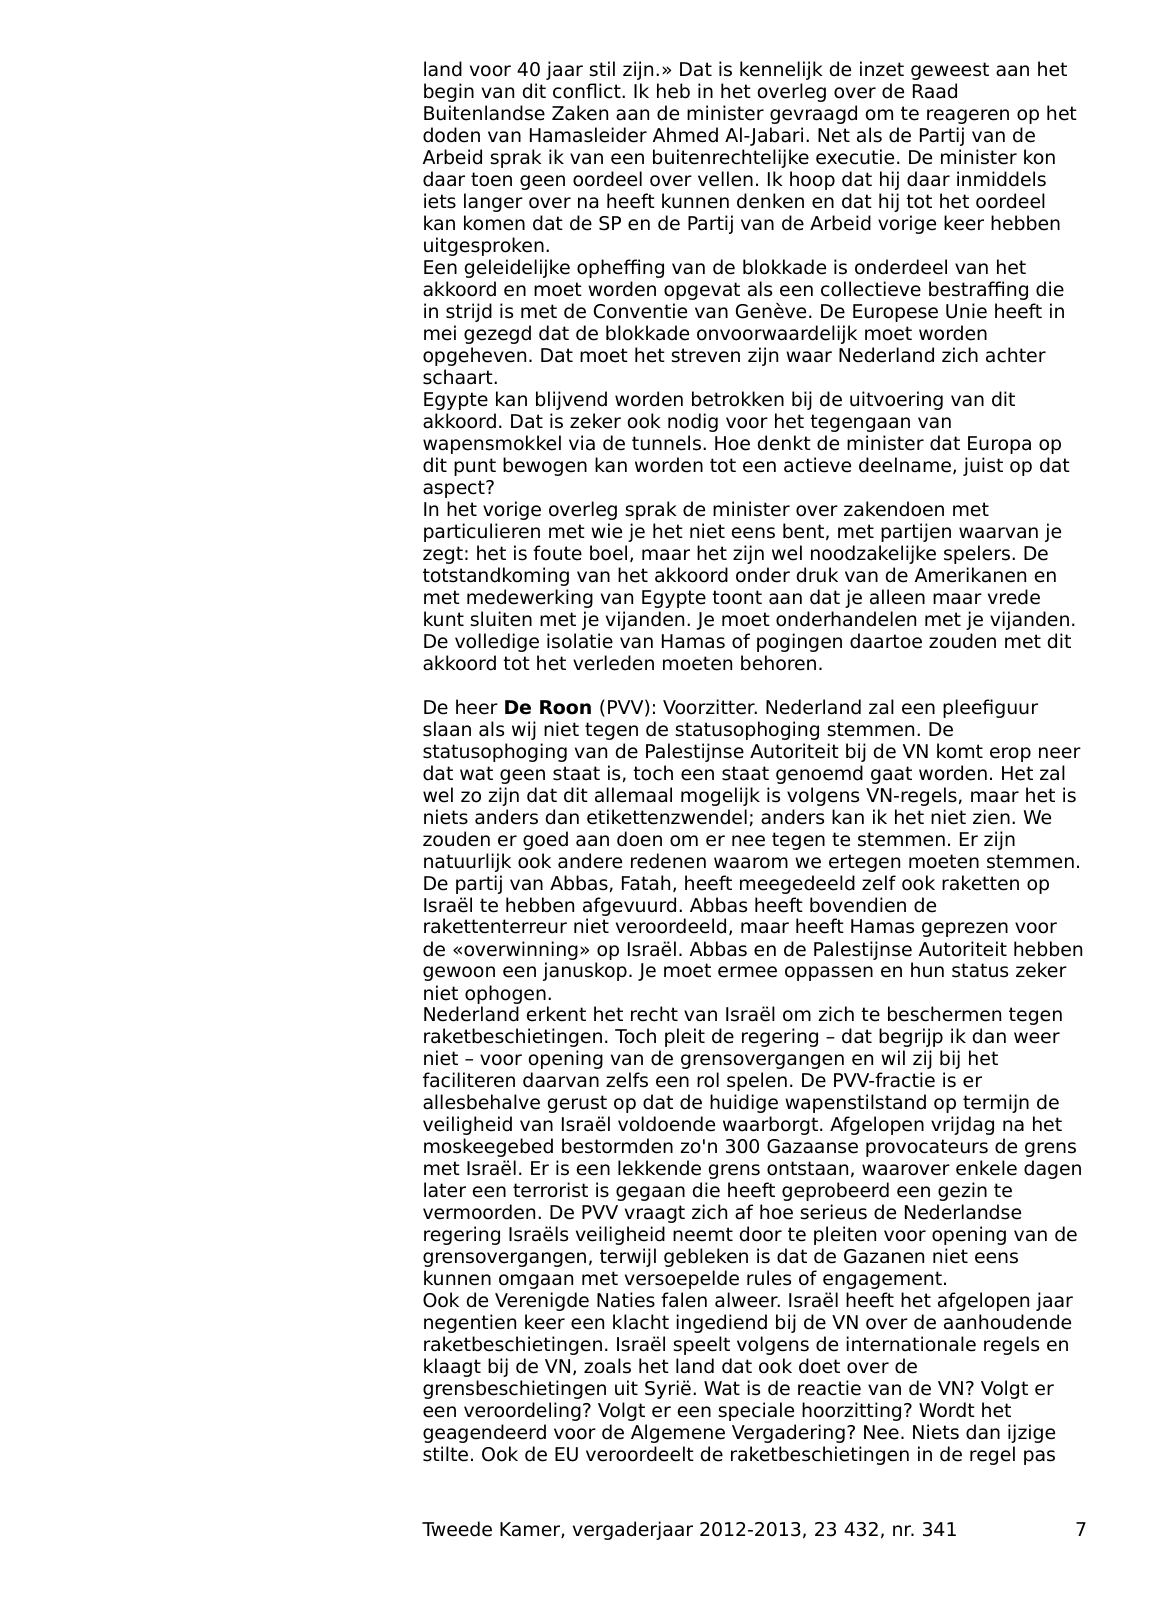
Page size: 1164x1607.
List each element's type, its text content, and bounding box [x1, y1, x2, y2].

text De heer De Roon (PVV): Voorzitter. Nederland zal een pleefiguur slaan als wij niet tegen de statusophoging stemmen. De statusophoging van de Palestijnse Autoriteit bij de VN komt erop neer dat wat geen staat is, toch een staat genoemd gaat worden. Het zal wel zo zijn dat dit allemaal mogelijk is volgens VN-regels, maar het is niets anders dan etikettenzwendel; anders kan ik het niet zien. We zouden er goed aan doen om er nee tegen te stemmen. Er zijn natuurlijk ook andere redenen waarom we ertegen moeten stemmen. De partij van Abbas, Fatah, heeft meegedeeld zelf ook raketten op Israël te hebben afgevuurd. Abbas heeft bovendien de rakettenterreur niet veroordeeld, maar heeft Hamas geprezen voor de «overwinning» op Israël. Abbas en de Palestijnse Autoriteit hebben gewoon een januskop. Je moet ermee oppassen en hun status zeker niet ophogen. [422, 697, 1087, 1004]
text land voor 40 jaar stil zijn.» Dat is kennelijk de inzet geweest aan het begin van dit conflict. Ik heb in het overleg over de Raad Buitenlandse Zaken aan de minister gevraagd om te reageren op het doden van Hamasleider Ahmed Al-Jabari. Net als de Partij van de Arbeid sprak ik van een buitenrechtelijke executie. De minister kon daar toen geen oordeel over vellen. Ik hoop dat hij daar inmiddels iets langer over na heeft kunnen denken en dat hij tot het oordeel kan komen dat de SP en de Partij van de Arbeid vorige keer hebben uitgesproken. [422, 59, 1087, 257]
text Een geleidelijke opheffing van de blokkade is onderdeel van het akkoord en moet worden opgevat als een collectieve bestraffing die in strijd is met de Conventie van Genève. De Europese Unie heeft in mei gezegd dat de blokkade onvoorwaardelijk moet worden opgeheven. Dat moet het streven zijn waar Nederland zich achter schaart. [422, 257, 1087, 389]
text In het vorige overleg sprak de minister over zakendoen met particulieren met wie je het niet eens bent, met partijen waarvan je zegt: het is foute boel, maar het zijn wel noodzakelijke spelers. De totstandkoming van het akkoord onder druk van de Amerikanen en met medewerking van Egypte toont aan dat je alleen maar vrede kunt sluiten met je vijanden. Je moet onderhandelen met je vijanden. De volledige isolatie van Hamas of pogingen daartoe zouden met dit akkoord tot het verleden moeten behoren. [422, 499, 1087, 674]
text Nederland erkent het recht van Israël om zich te beschermen tegen raketbeschietingen. Toch pleit de regering – dat begrijp ik dan weer niet – voor opening van de grensovergangen en wil zij bij het faciliteren daarvan zelfs een rol spelen. De PVV-fractie is er allesbehalve gerust op dat de huidige wapenstilstand op termijn de veiligheid van Israël voldoende waarborgt. Afgelopen vrijdag na het moskeegebed bestormden zo'n 300 Gazaanse provocateurs de grens met Israël. Er is een lekkende grens ontstaan, waarover enkele dagen later een terrorist is gegaan die heeft geprobeerd een gezin te vermoorden. De PVV vraagt zich af hoe serieus de Nederlandse regering Israëls veiligheid neemt door te pleiten voor opening van de grensovergangen, terwijl gebleken is dat de Gazanen niet eens kunnen omgaan met versoepelde rules of engagement. [422, 1004, 1087, 1290]
text Egypte kan blijvend worden betrokken bij de uitvoering van dit akkoord. Dat is zeker ook nodig voor het tegengaan van wapensmokkel via de tunnels. Hoe denkt de minister dat Europa op dit punt bewogen kan worden tot een actieve deelname, juist op dat aspect? [422, 389, 1087, 499]
text Ook de Verenigde Naties falen alweer. Israël heeft het afgelopen jaar negentien keer een klacht ingediend bij de VN over de aanhoudende raketbeschietingen. Israël speelt volgens de internationale regels en klaagt bij de VN, zoals het land dat ook doet over de grensbeschietingen uit Syrië. Wat is de reactie van de VN? Volgt er een veroordeling? Volgt er een speciale hoorzitting? Wordt het geagendeerd voor de Algemene Vergadering? Nee. Niets dan ijzige stilte. Ook de EU veroordeelt de raketbeschietingen in de regel pas [422, 1290, 1087, 1466]
